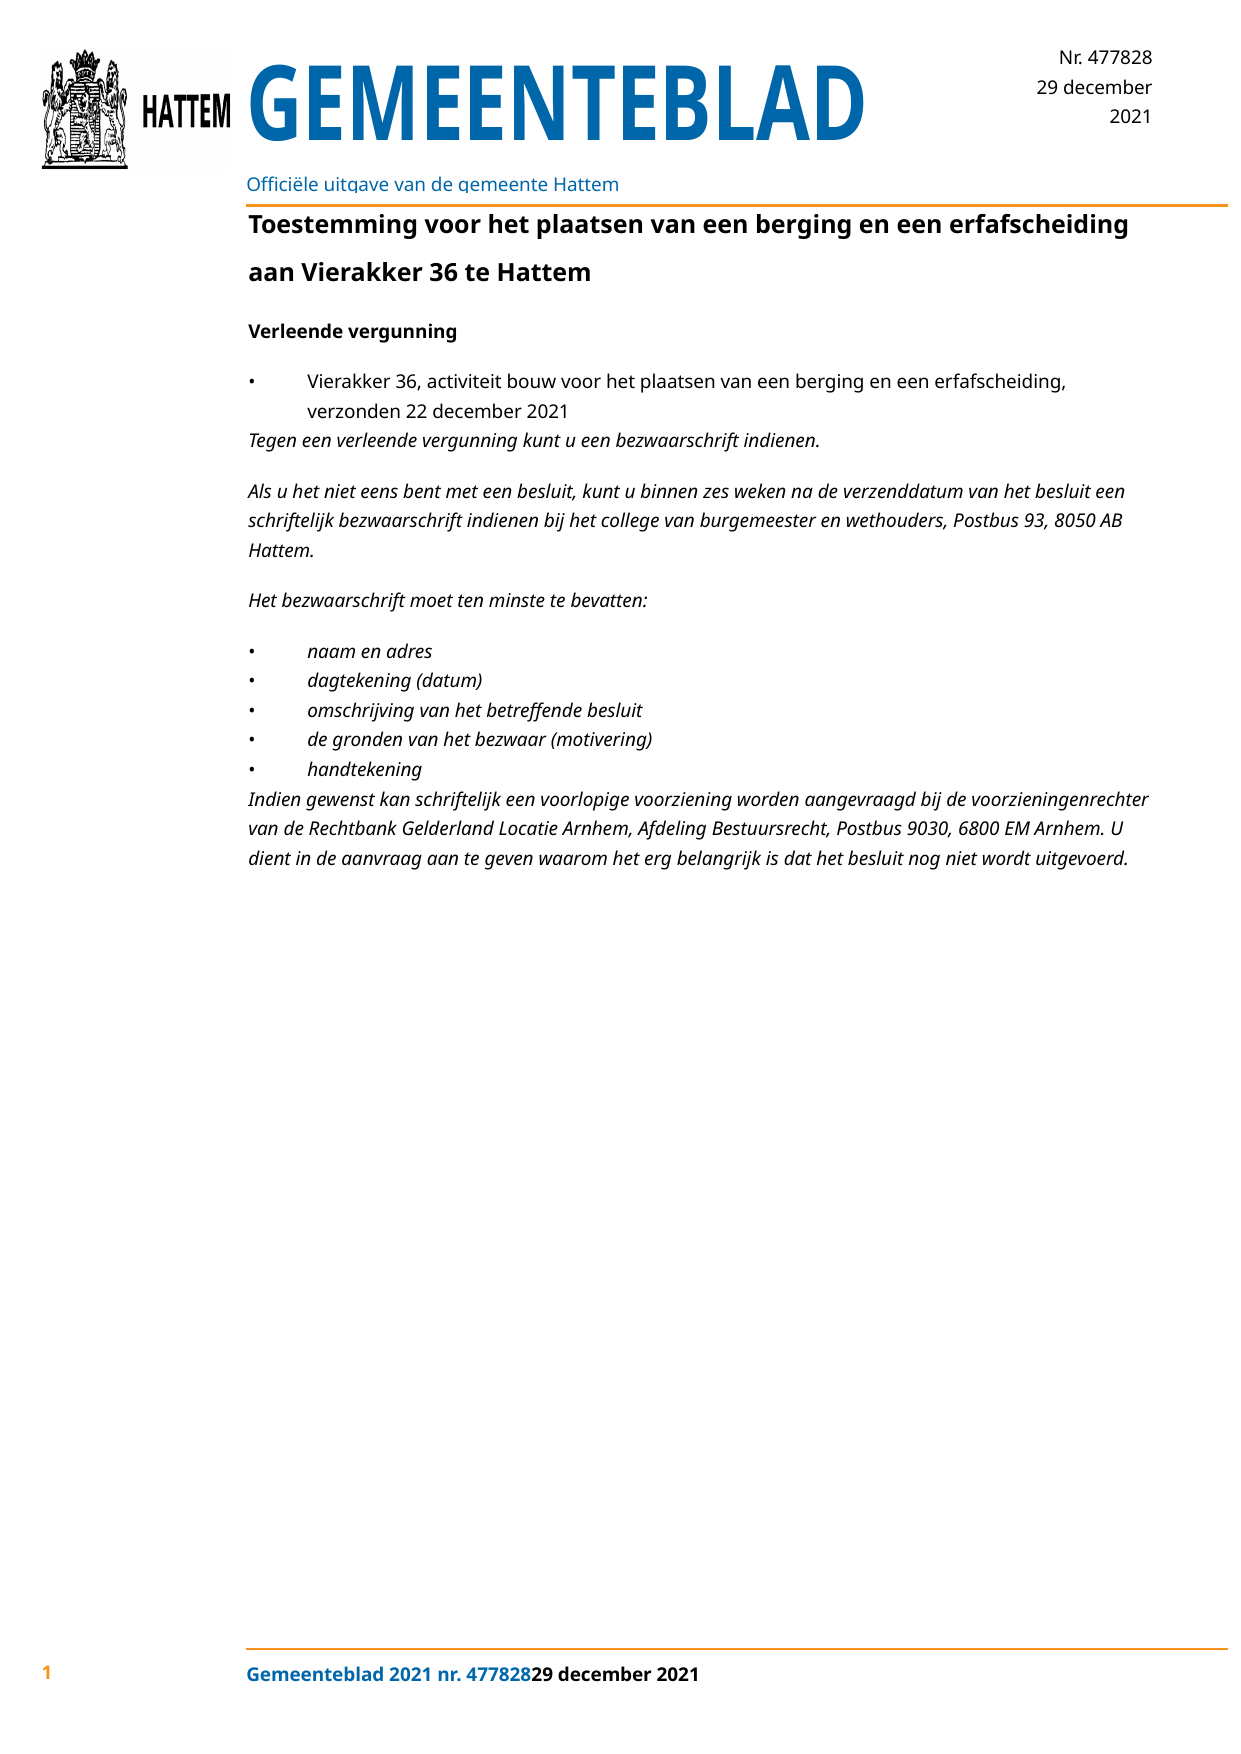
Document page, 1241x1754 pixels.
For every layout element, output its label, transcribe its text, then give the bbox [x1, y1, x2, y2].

picture [41, 47, 231, 172]
text Toestemming voor het plaatsen van een berging en een erfafscheiding aan Vierakker 36 te Hattem [248, 207, 1152, 288]
list Vierakker 36, activiteit bouw voor het plaatsen van een berging en een erfafscheiding, verzonden 22 december 2021 [248, 368, 1152, 424]
text Tegen een verleende vergunning kunt u een bezwaarschrift indienen. [248, 427, 1152, 453]
list handtekening [248, 756, 1152, 782]
text Indien gewenst kan schriftelijk een voorlopige voorziening worden aangevraagd bij de voorzieningenrechter van de Rechtbank Gelderland Locatie Arnhem, Afdeling Bestuursrecht, Postbus 9030, 6800 EM Arnhem. U dient in de aanvraag aan te geven waarom het erg belangrijk is dat het besluit nog niet wordt uitgevoerd. [248, 786, 1152, 871]
text Verleende vergunning [248, 318, 1152, 344]
text Het bezwaarschrift moet ten minste te bevatten: [248, 587, 1152, 613]
list de gronden van het bezwaar (motivering) [248, 727, 1152, 752]
list omschrijving van het betreffende besluit [248, 697, 1152, 723]
text Als u het niet eens bent met een besluit, kunt u binnen zes weken na de verzenddatum van het besluit een schriftelijk bezwaarschrift indienen bij het college van burgemeester en wethouders, Postbus 93, 8050 AB Hattem. [248, 478, 1152, 563]
list naam en adres [248, 638, 1152, 664]
list dagtekening (datum) [248, 667, 1152, 693]
